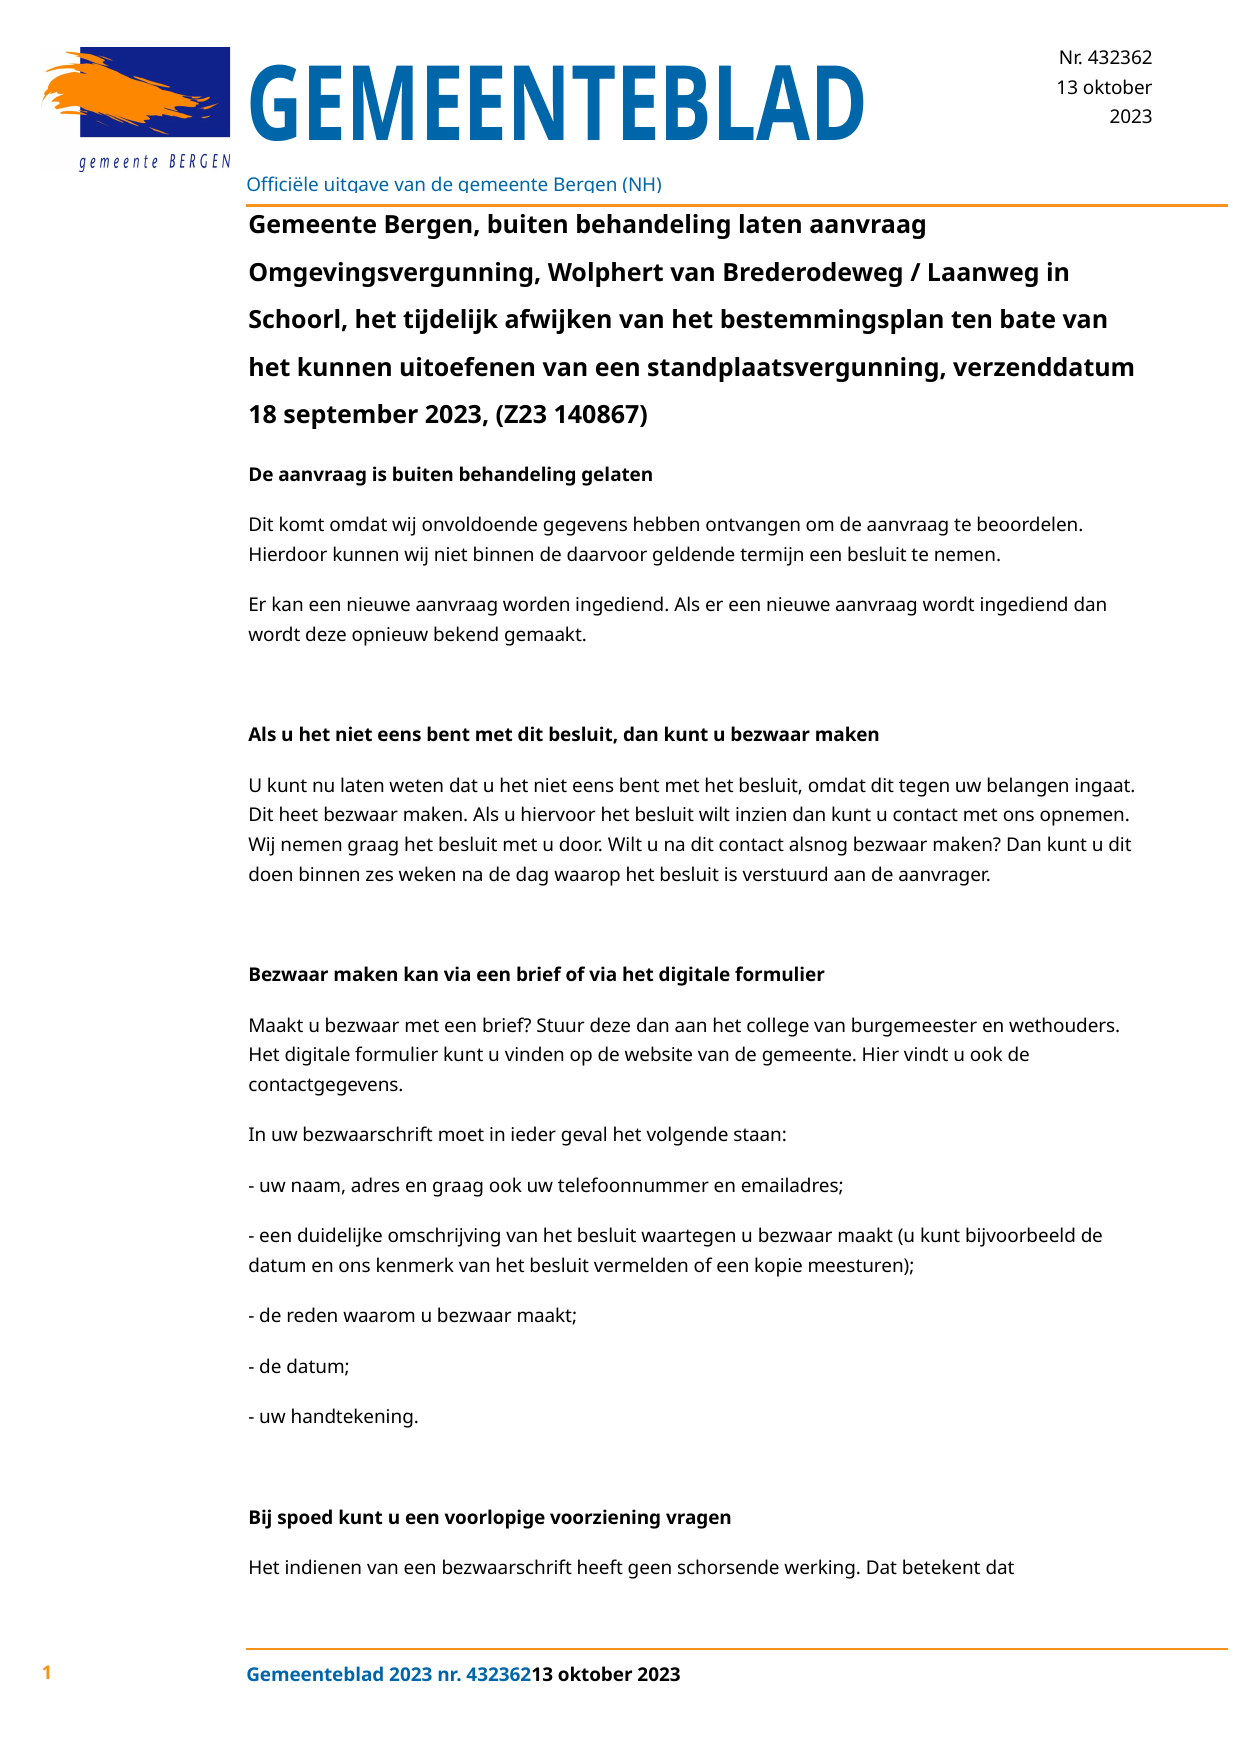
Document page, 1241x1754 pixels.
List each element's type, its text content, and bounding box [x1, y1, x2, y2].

text - de reden waarom u bezwaar maakt; [248, 1302, 1152, 1328]
text Als u het niet eens bent met dit besluit, dan kunt u bezwaar maken [248, 722, 1152, 747]
text De aanvraag is buiten behandeling gelaten [248, 461, 1152, 486]
picture [41, 47, 231, 172]
text Dit komt omdat wij onvoldoende gegevens hebben ontvangen om de aanvraag te beoordelen. Hierdoor kunnen wij niet binnen de daarvoor geldende termijn een besluit te nemen. [248, 511, 1152, 566]
text - uw handtekening. [248, 1403, 1152, 1429]
text Het indienen van een bezwaarschrift heeft geen schorsende werking. Dat betekent dat [248, 1554, 1152, 1580]
text In uw bezwaarschrift moet in ieder geval het volgende staan: [248, 1122, 1152, 1147]
text Bij spoed kunt u een voorlopige voorziening vragen [248, 1504, 1152, 1530]
text Maakt u bezwaar met een brief? Stuur deze dan aan het college van burgemeester en wethouders. Het digitale formulier kunt u vinden op de website van de gemeente. Hier vindt u ook de contactgegevens. [248, 1012, 1152, 1097]
text - uw naam, adres en graag ook uw telefoonnummer en emailadres; [248, 1172, 1152, 1198]
text U kunt nu laten weten dat u het niet eens bent met het besluit, omdat dit tegen uw belangen ingaat. Dit heet bezwaar maken. Als u hiervoor het besluit wilt inzien dan kunt u contact met ons opnemen. Wij nemen graag het besluit met u door. Wilt u na dit contact alsnog bezwaar maken? Dan kunt u dit doen binnen zes weken na de dag waarop het besluit is verstuurd aan de aanvrager. [248, 772, 1152, 886]
text - de datum; [248, 1353, 1152, 1378]
text - een duidelijke omschrijving van het besluit waartegen u bezwaar maakt (u kunt bijvoorbeeld de datum en ons kenmerk van het besluit vermelden of een kopie meesturen); [248, 1222, 1152, 1278]
text Er kan een nieuwe aanvraag worden ingediend. Als er een nieuwe aanvraag wordt ingediend dan wordt deze opnieuw bekend gemaakt. [248, 591, 1152, 646]
text Bezwaar maken kan via een brief of via het digitale formulier [248, 962, 1152, 987]
text Gemeente Bergen, buiten behandeling laten aanvraag Omgevingsvergunning, Wolphert van Brederodeweg / Laanweg in Schoorl, het tijdelijk afwijken van het bestemmingsplan ten bate van het kunnen uitoefenen van een standplaatsvergunning, verzenddatum 18 september 2023, (Z23 140867) [248, 207, 1152, 431]
